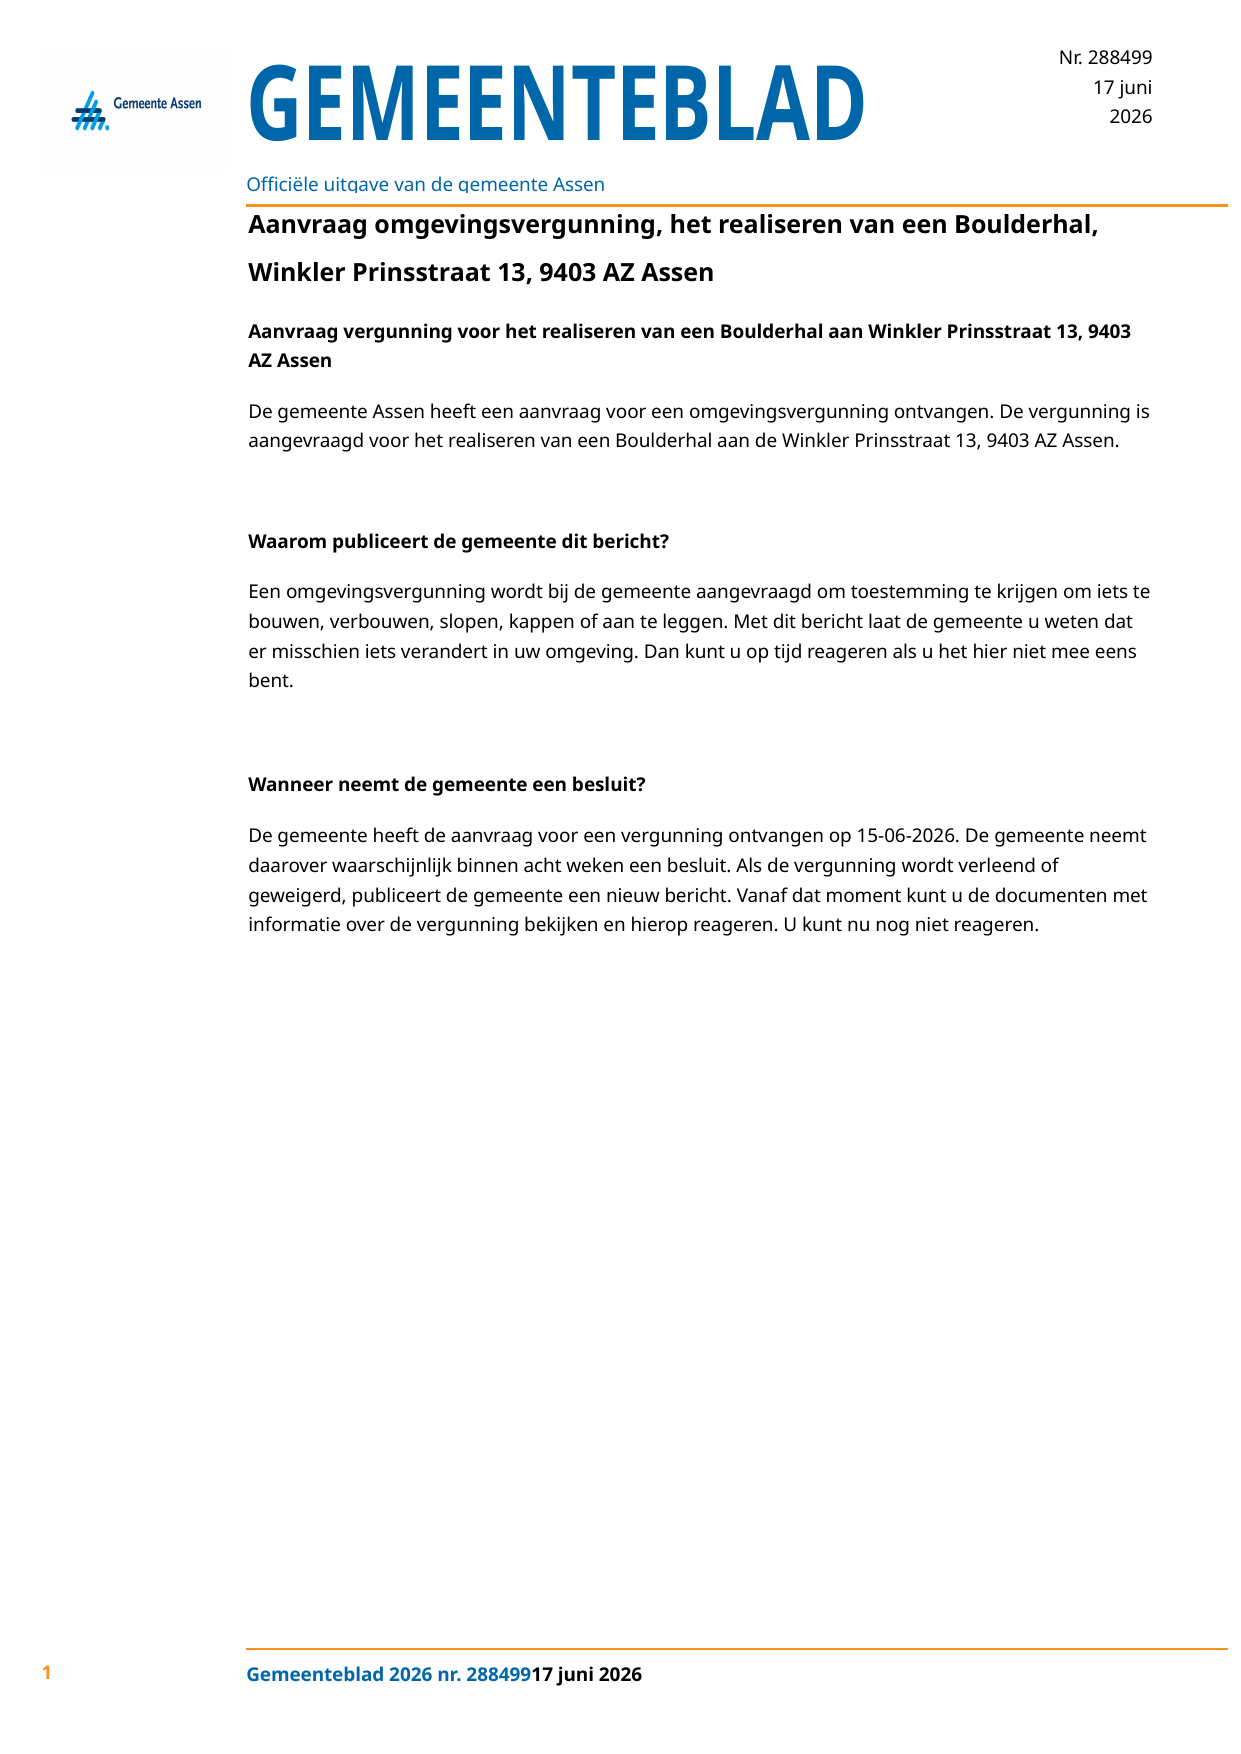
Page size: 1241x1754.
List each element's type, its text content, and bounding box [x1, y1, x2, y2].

text Aanvraag omgevingsvergunning, het realiseren van een Boulderhal, Winkler Prinsstraat 13, 9403 AZ Assen [248, 207, 1152, 288]
text ﻿Wanneer neemt de gemeente een besluit? [248, 768, 1152, 797]
text Aanvraag vergunning voor het realiseren van een Boulderhal aan Winkler Prinsstraat 13, 9403 AZ Assen [248, 318, 1152, 373]
picture [41, 47, 231, 172]
text Een omgevingsvergunning wordt bij de gemeente aangevraagd om toestemming te krijgen om iets te bouwen, verbouwen, slopen, kappen of aan te leggen. Met dit bericht laat de gemeente u weten dat er misschien iets verandert in uw omgeving. Dan kunt u op tijd reageren als u het hier niet mee eens bent. [248, 579, 1152, 693]
text De gemeente heeft de aanvraag voor een vergunning ontvangen op 15-06-2026. De gemeente neemt daarover waarschijnlijk binnen acht weken een besluit. Als de vergunning wordt verleend of geweigerd, publiceert de gemeente een nieuw bericht. Vanaf dat moment kunt u de documenten met informatie over de vergunning bekijken en hierop reageren. U kunt nu nog niet reageren. [248, 823, 1152, 937]
text De gemeente Assen heeft een aanvraag voor een omgevingsvergunning ontvangen. De vergunning is aangevraagd voor het realiseren van een Boulderhal aan de Winkler Prinsstraat 13, 9403 AZ Assen. [248, 398, 1152, 453]
text Waarom publiceert de gemeente dit bericht? [248, 528, 1152, 554]
